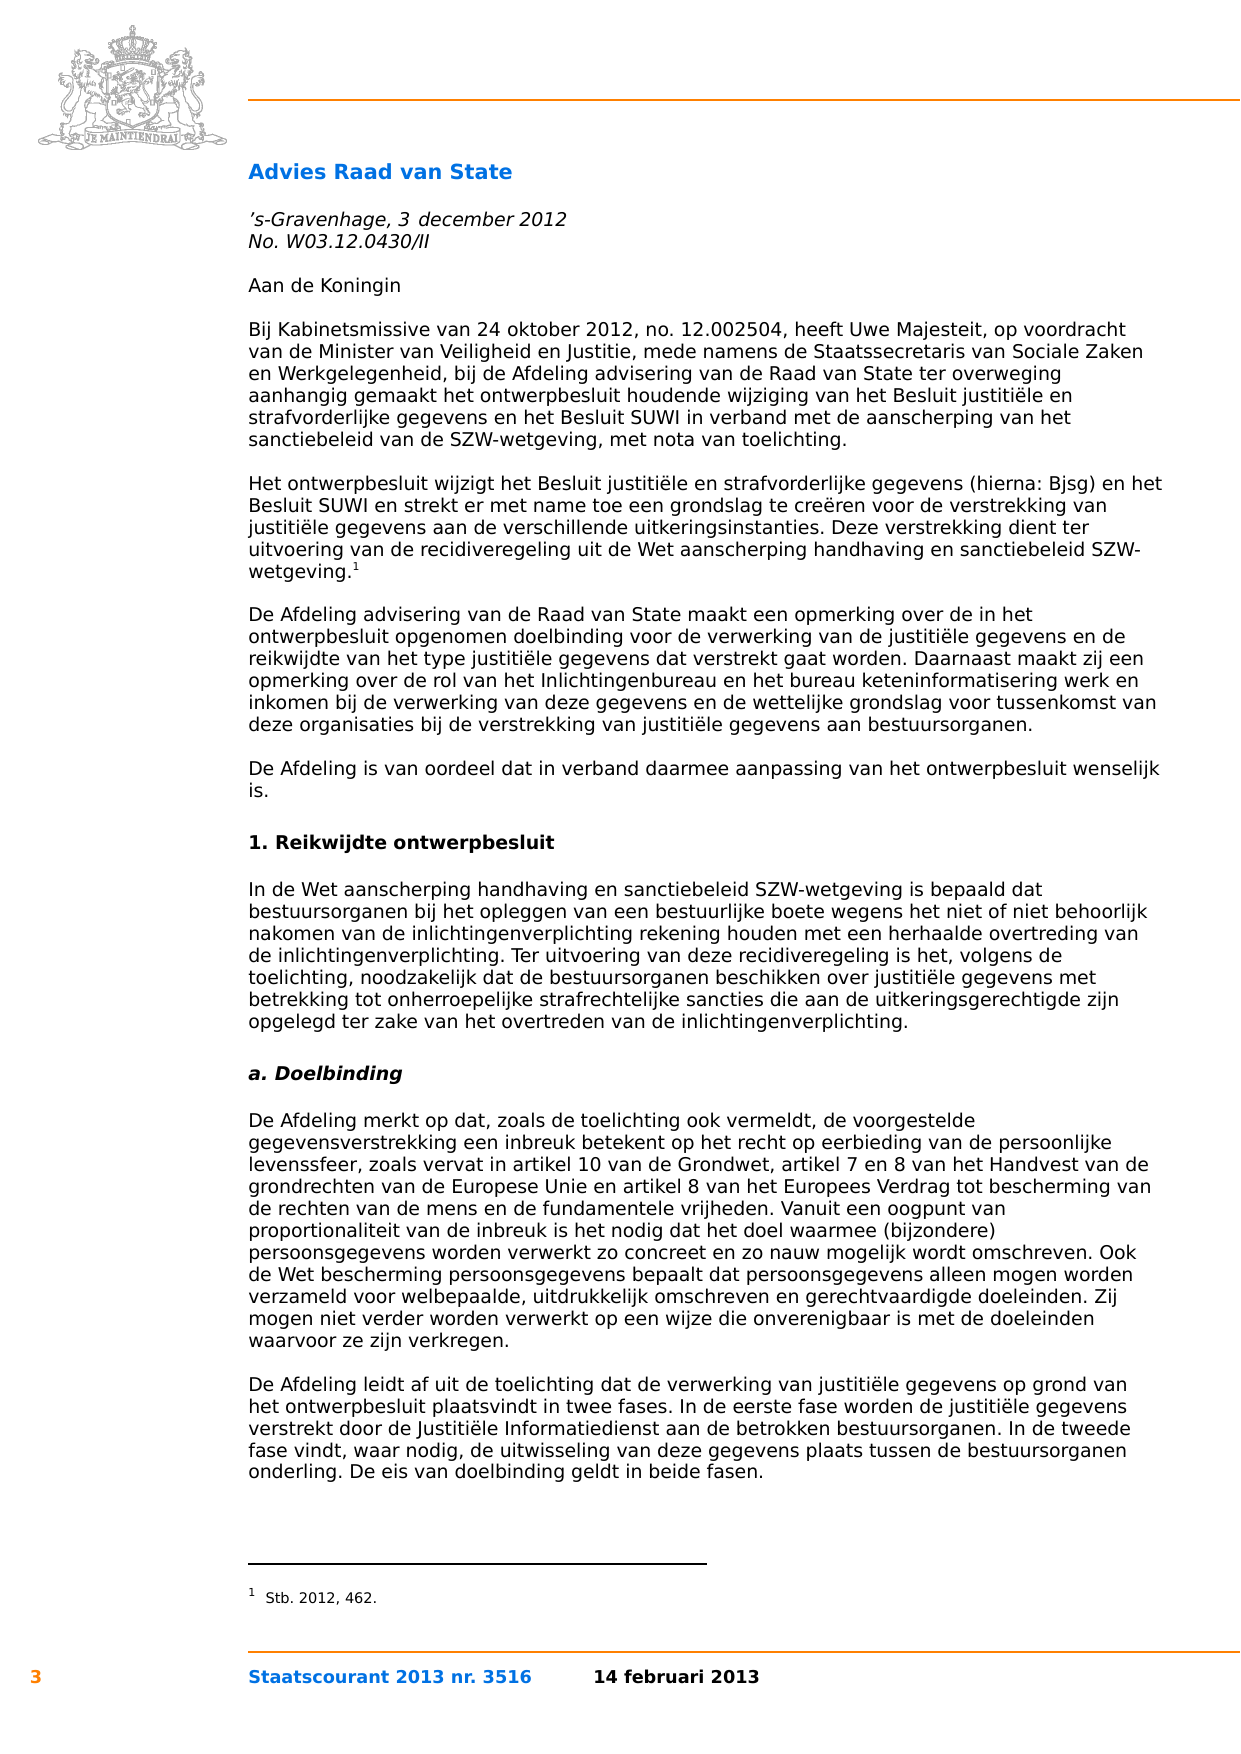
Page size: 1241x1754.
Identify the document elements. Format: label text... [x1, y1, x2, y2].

subtitle Advies Raad van State [248, 160, 1163, 184]
text ’s-Gravenhage, 3 december 2012 [248, 209, 1163, 231]
text De Afdeling leidt af uit de toelichting dat de verwerking van justitiële gegevens op grond van het ontwerpbesluit plaatsvindt in twee fases. In de eerste fase worden de justitiële gegevens verstrekt door de Justitiële Informatiedienst aan de betrokken bestuursorganen. In de tweede fase vindt, waar nodig, de uitwisseling van deze gegevens plaats tussen de bestuursorganen onderling. De eis van doelbinding geldt in beide fasen. [248, 1373, 1163, 1483]
text Het ontwerpbesluit wijzigt het Besluit justitiële en strafvorderlijke gegevens (hierna: Bjsg) en het Besluit SUWI en strekt er met name toe een grondslag te creëren voor de verstrekking van justitiële gegevens aan de verschillende uitkeringsinstanties. Deze verstrekking dient ter uitvoering van de recidiveregeling uit de Wet aanscherping handhaving en sanctiebeleid SZW-wetgeving. [248, 473, 1163, 582]
text De Afdeling advisering van de Raad van State maakt een opmerking over de in het ontwerpbesluit opgenomen doelbinding voor de verwerking van de justitiële gegevens en de reikwijdte van het type justitiële gegevens dat verstrekt gaat worden. Daarnaast maakt zij een opmerking over de rol van het Inlichtingenbureau en het bureau keteninformatisering werk en inkomen bij de verwerking van deze gegevens en de wettelijke grondslag voor tussenkomst van deze organisaties bij de verstrekking van justitiële gegevens aan bestuursorganen. [248, 604, 1163, 736]
text No. W03.12.0430/II [248, 231, 1163, 253]
text In de Wet aanscherping handhaving en sanctiebeleid SZW-wetgeving is bepaald dat bestuursorganen bij het opleggen van een bestuurlijke boete wegens het niet of niet behoorlijk nakomen van de inlichtingenverplichting rekening houden met een herhaalde overtreding van de inlichtingenverplichting. Ter uitvoering van deze recidiveregeling is het, volgens de toelichting, noodzakelijk dat de bestuursorganen beschikken over justitiële gegevens met betrekking tot onherroepelijke strafrechtelijke sancties die aan de uitkeringsgerechtigde zijn opgelegd ter zake van het overtreden van de inlichtingenverplichting. [248, 879, 1163, 1033]
subtitle 1. Reikwijdte ontwerpbesluit [248, 832, 1163, 854]
text De Afdeling merkt op dat, zoals de toelichting ook vermeldt, de voorgestelde gegevensverstrekking een inbreuk betekent op het recht op eerbieding van de persoonlijke levenssfeer, zoals vervat in artikel 10 van de Grondwet, artikel 7 en 8 van het Handvest van de grondrechten van de Europese Unie en artikel 8 van het Europees Verdrag tot bescherming van de rechten van de mens en de fundamentele vrijheden. Vanuit een oogpunt van proportionaliteit van de inbreuk is het nodig dat het doel waarmee (bijzondere) persoonsgegevens worden verwerkt zo concreet en zo nauw mogelijk wordt omschreven. Ook de Wet bescherming persoonsgegevens bepaalt dat persoonsgegevens alleen mogen worden verzameld voor welbepaalde, uitdrukkelijk omschreven en gerechtvaardigde doeleinden. Zij mogen niet verder worden verwerkt op een wijze die onverenigbaar is met de doeleinden waarvoor ze zijn verkregen. [248, 1110, 1163, 1352]
text Bij Kabinetsmissive van 24 oktober 2012, no. 12.002504, heeft Uwe Majesteit, op voordracht van de Minister van Veiligheid en Justitie, mede namens de Staatssecretaris van Sociale Zaken en Werkgelegenheid, bij de Afdeling advisering van de Raad van State ter overweging aanhangig gemaakt het ontwerpbesluit houdende wijziging van het Besluit justitiële en strafvorderlijke gegevens en het Besluit SUWI in verband met de aanscherping van het sanctiebeleid van de SZW-wetgeving, met nota van toelichting. [248, 319, 1163, 451]
subtitle a. Doelbinding [248, 1063, 1163, 1085]
picture [38, 25, 227, 150]
text Stb. 2012, 462. [248, 1586, 1163, 1608]
text Aan de Koningin [248, 275, 1163, 297]
text De Afdeling is van oordeel dat in verband daarmee aanpassing van het ontwerpbesluit wenselijk is. [248, 758, 1163, 802]
